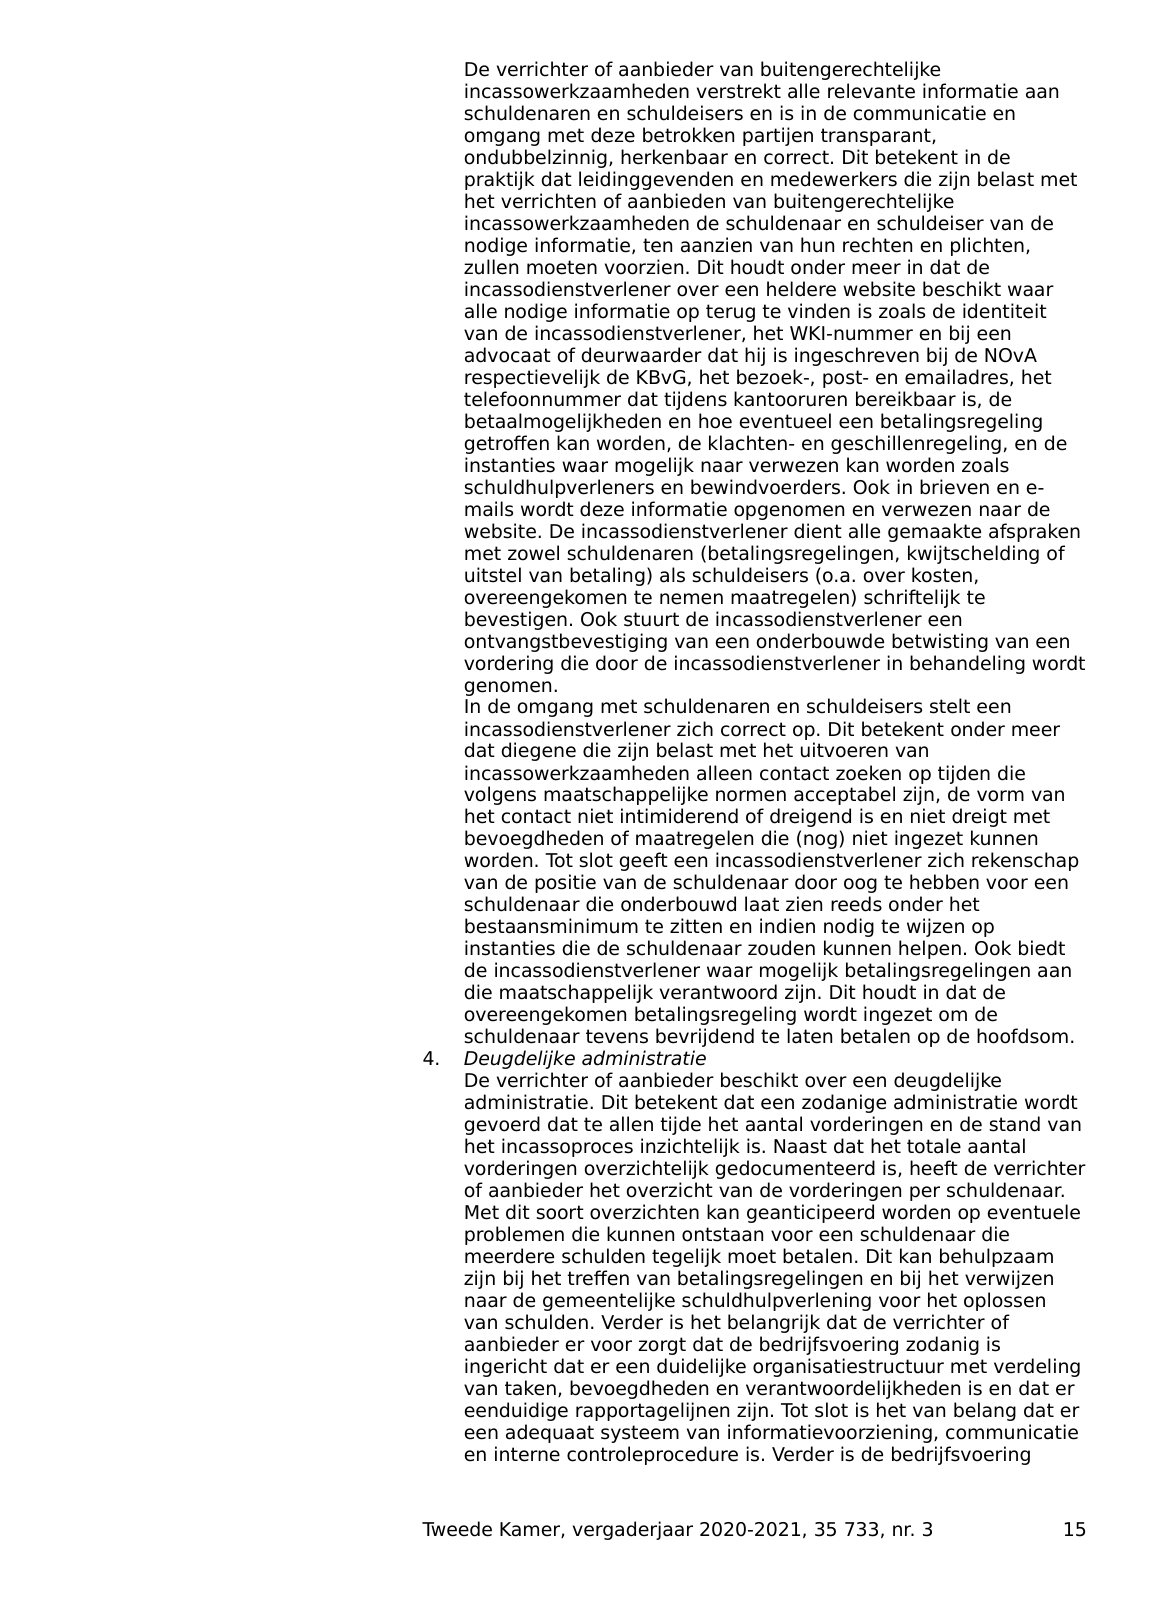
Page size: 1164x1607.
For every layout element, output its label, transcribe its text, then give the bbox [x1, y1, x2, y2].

text In de omgang met schuldenaren en schuldeisers stelt een incassodienstverlener zich correct op. Dit betekent onder meer dat diegene die zijn belast met het uitvoeren van incassowerkzaamheden alleen contact zoeken op tijden die volgens maatschappelijke normen acceptabel zijn, de vorm van het contact niet intimiderend of dreigend is en niet dreigt met bevoegdheden of maatregelen die (nog) niet ingezet kunnen worden. Tot slot geeft een incassodienstverlener zich rekenschap van de positie van de schuldenaar door oog te hebben voor een schuldenaar die onderbouwd laat zien reeds onder het bestaansminimum te zitten en indien nodig te wijzen op instanties die de schuldenaar zouden kunnen helpen. Ook biedt de incassodienstverlener waar mogelijk betalingsregelingen aan die maatschappelijk verantwoord zijn. Dit houdt in dat de overeengekomen betalingsregeling wordt ingezet om de schuldenaar tevens bevrijdend te laten betalen op de hoofdsom. [464, 696, 1087, 1048]
text De verrichter of aanbieder van buitengerechtelijke incassowerkzaamheden verstrekt alle relevante informatie aan schuldenaren en schuldeisers en is in de communicatie en omgang met deze betrokken partijen transparant, ondubbelzinnig, herkenbaar en correct. Dit betekent in de praktijk dat leidinggevenden en medewerkers die zijn belast met het verrichten of aanbieden van buitengerechtelijke incassowerkzaamheden de schuldenaar en schuldeiser van de nodige informatie, ten aanzien van hun rechten en plichten, zullen moeten voorzien. Dit houdt onder meer in dat de incassodienstverlener over een heldere website beschikt waar alle nodige informatie op terug te vinden is zoals de identiteit van de incassodienstverlener, het WKI-nummer en bij een advocaat of deurwaarder dat hij is ingeschreven bij de NOvA respectievelijk de KBvG, het bezoek-, post- en emailadres, het telefoonnummer dat tijdens kantooruren bereikbaar is, de betaalmogelijkheden en hoe eventueel een betalingsregeling getroffen kan worden, de klachten- en geschillenregeling, en de instanties waar mogelijk naar verwezen kan worden zoals schuldhulpverleners en bewindvoerders. Ook in brieven en e-mails wordt deze informatie opgenomen en verwezen naar de website. De incassodienstverlener dient alle gemaakte afspraken met zowel schuldenaren (betalingsregelingen, kwijtschelding of uitstel van betaling) als schuldeisers (o.a. over kosten, overeengekomen te nemen maatregelen) schriftelijk te bevestigen. Ook stuurt de incassodienstverlener een ontvangstbevestiging van een onderbouwde betwisting van een vordering die door de incassodienstverlener in behandeling wordt genomen. [464, 59, 1087, 696]
text De verrichter of aanbieder beschikt over een deugdelijke administratie. Dit betekent dat een zodanige administratie wordt gevoerd dat te allen tijde het aantal vorderingen en de stand van het incassoproces inzichtelijk is. Naast dat het totale aantal vorderingen overzichtelijk gedocumenteerd is, heeft de verrichter of aanbieder het overzicht van de vorderingen per schuldenaar. Met dit soort overzichten kan geanticipeerd worden op eventuele problemen die kunnen ontstaan voor een schuldenaar die meerdere schulden tegelijk moet betalen. Dit kan behulpzaam zijn bij het treffen van betalingsregelingen en bij het verwijzen naar de gemeentelijke schuldhulpverlening voor het oplossen van schulden. Verder is het belangrijk dat de verrichter of aanbieder er voor zorgt dat de bedrijfsvoering zodanig is ingericht dat er een duidelijke organisatiestructuur met verdeling van taken, bevoegdheden en verantwoordelijkheden is en dat er eenduidige rapportagelijnen zijn. Tot slot is het van belang dat er een adequaat systeem van informatievoorziening, communicatie en interne controleprocedure is. Verder is de bedrijfsvoering [464, 1070, 1087, 1466]
text 4. Deugdelijke administratie [422, 1048, 1087, 1070]
